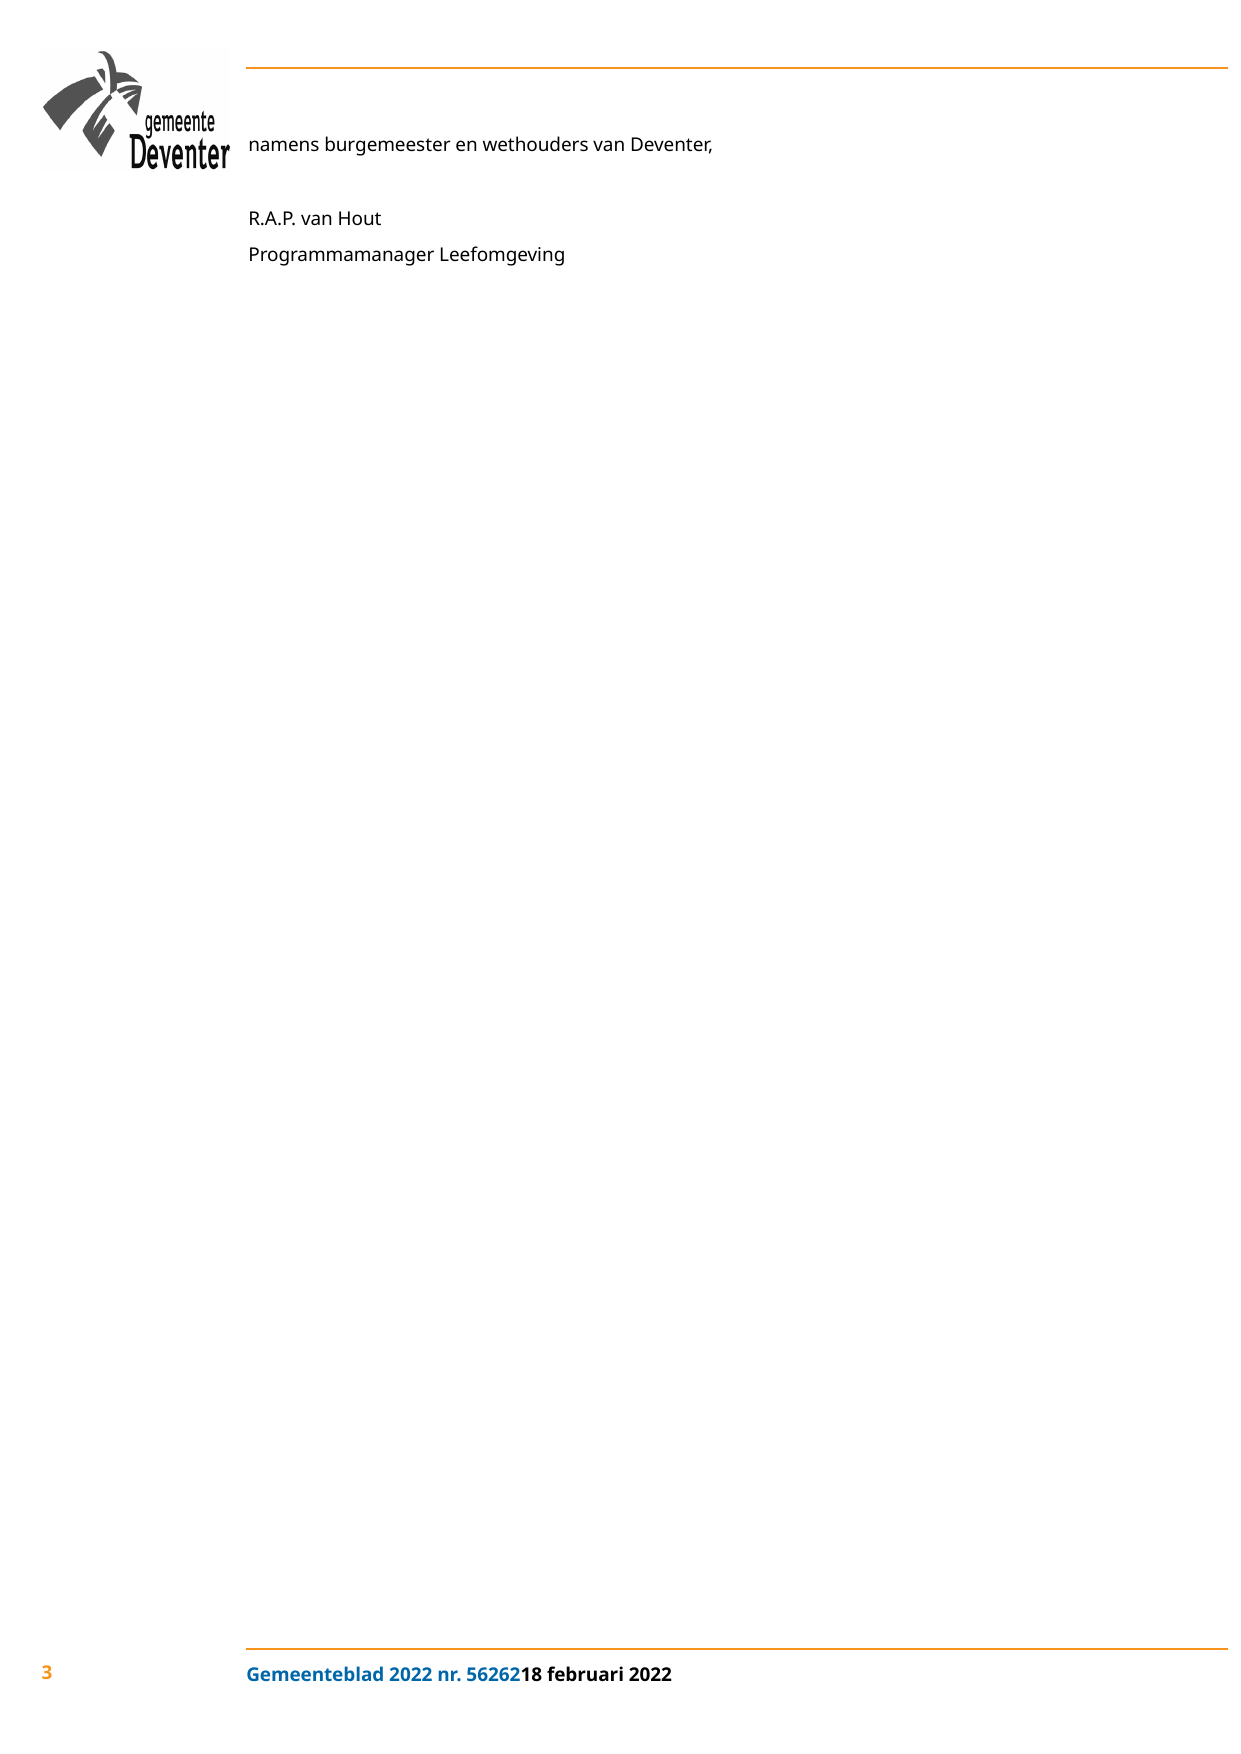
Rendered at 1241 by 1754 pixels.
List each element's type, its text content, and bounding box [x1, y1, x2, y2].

text R.A.P. van Hout [248, 205, 1152, 231]
text Programmamanager Leefomgeving [248, 241, 1152, 267]
picture [41, 47, 231, 172]
text namens burgemeester en wethouders van Deventer, [248, 131, 1152, 157]
